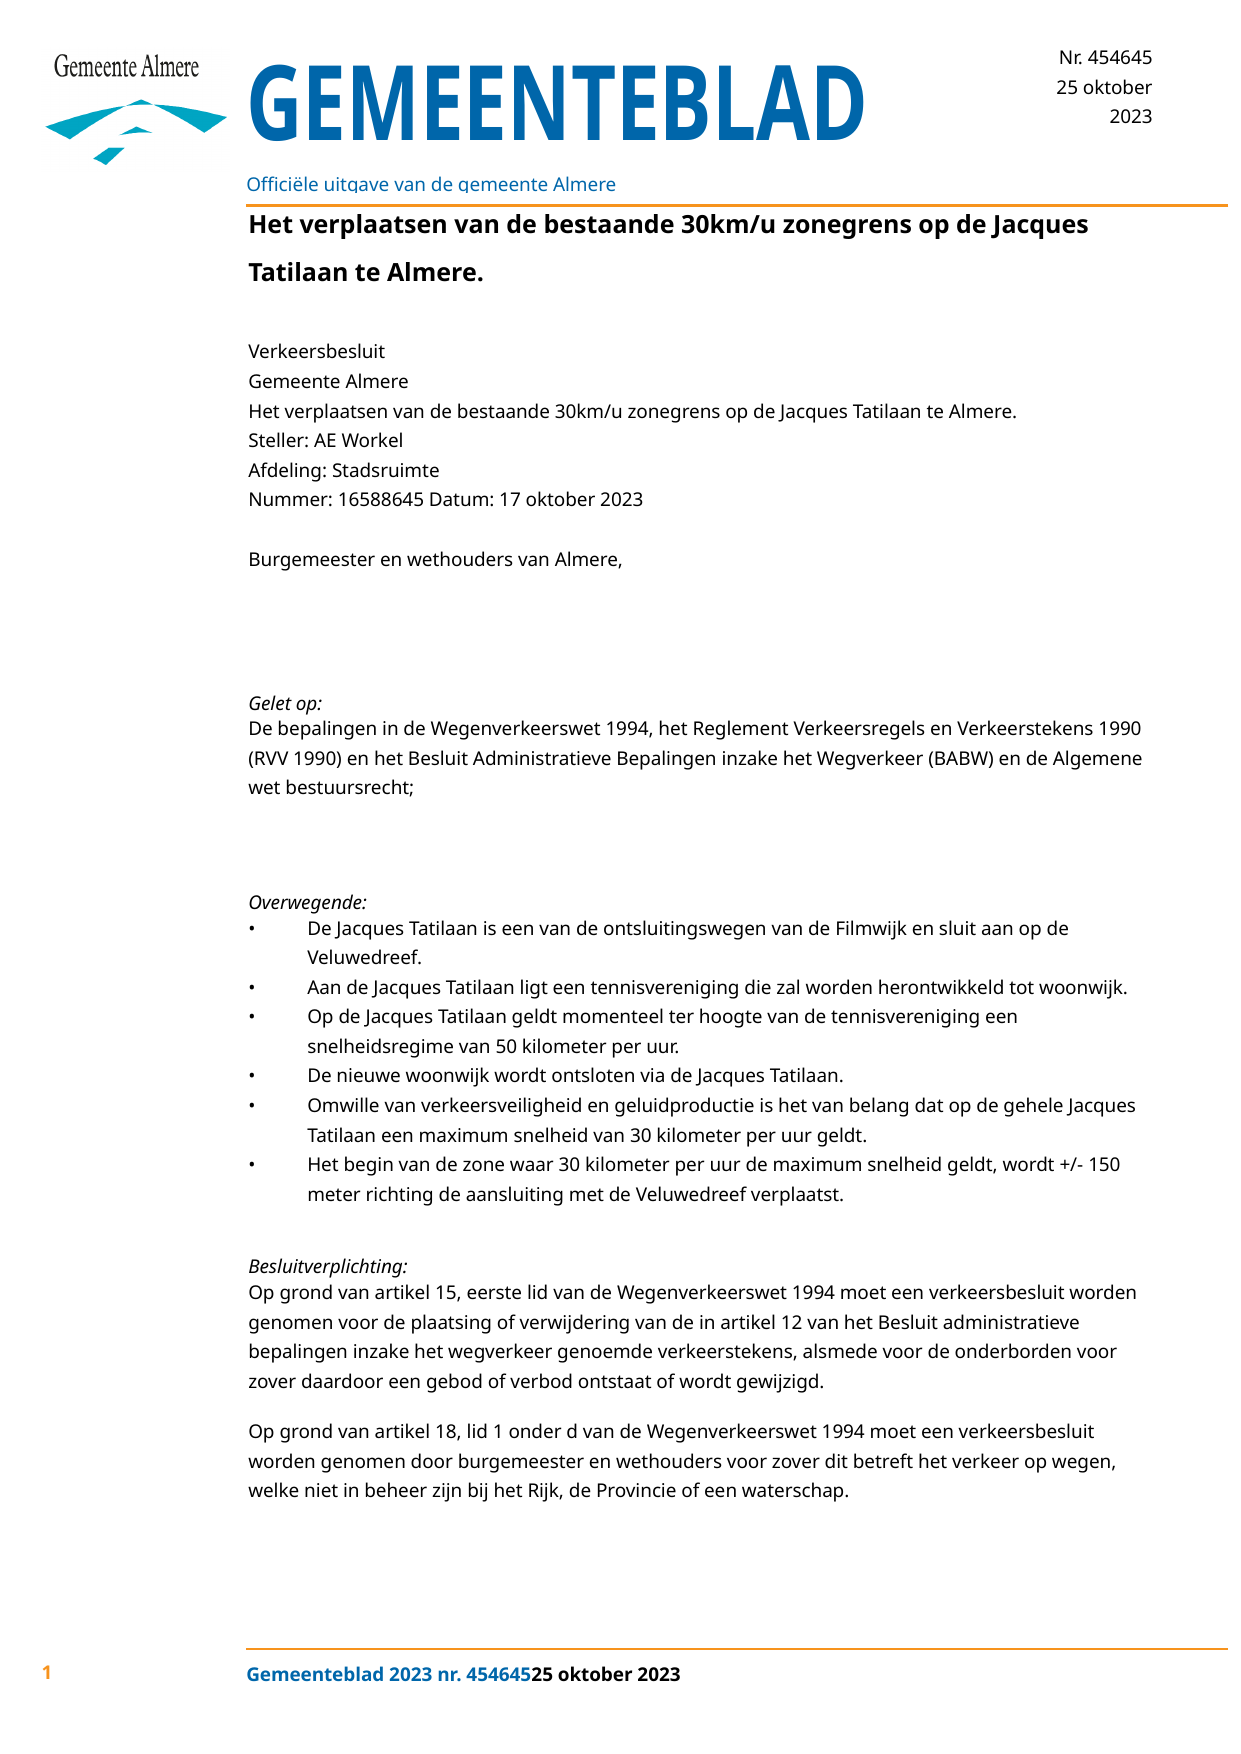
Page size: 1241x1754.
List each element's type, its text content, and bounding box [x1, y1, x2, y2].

list De Jacques Tatilaan is een van de ontsluitingswegen van de Filmwijk en sluit aan op de Veluwedreef. [248, 915, 1152, 970]
text Op grond van artikel 18, lid 1 onder d van de Wegenverkeerswet 1994 moet een verkeersbesluit worden genomen door burgemeester en wethouders voor zover dit betreft het verkeer op wegen, welke niet in beheer zijn bij het Rijk, de Provincie of een waterschap. [248, 1418, 1152, 1503]
text Besluitverplichting: [248, 1254, 1152, 1279]
text Het verplaatsen van de bestaande 30km/u zonegrens op de Jacques Tatilaan te Almere. [248, 207, 1152, 288]
text Overwegende: [248, 889, 1152, 915]
list De nieuwe woonwijk wordt ontsloten via de Jacques Tatilaan. [248, 1063, 1152, 1088]
text Het verplaatsen van de bestaande 30km/u zonegrens op de Jacques Tatilaan te Almere. [248, 398, 1152, 423]
picture [41, 47, 231, 172]
text Burgemeester en wethouders van Almere, [248, 546, 1152, 571]
list Omwille van verkeersveiligheid en geluidproductie is het van belang dat op de gehele Jacques Tatilaan een maximum snelheid van 30 kilometer per uur geldt. [248, 1092, 1152, 1147]
text Op grond van artikel 15, eerste lid van de Wegenverkeerswet 1994 moet een verkeersbesluit worden genomen voor de plaatsing of verwijdering van de in artikel 12 van het Besluit administratieve bepalingen inzake het wegverkeer genoemde verkeerstekens, alsmede voor de onderborden voor zover daardoor een gebod of verbod ontstaat of wordt gewijzigd. [248, 1279, 1152, 1394]
text Gemeente Almere [248, 368, 1152, 394]
list Het begin van de zone waar 30 kilometer per uur de maximum snelheid geldt, wordt +/- 150 meter richting de aansluiting met de Veluwedreef verplaatst. [248, 1151, 1152, 1207]
list Op de Jacques Tatilaan geldt momenteel ter hoogte van de tennisvereniging een snelheidsregime van 50 kilometer per uur. [248, 1003, 1152, 1059]
text Gelet op: [248, 690, 1152, 715]
text Afdeling: Stadsruimte [248, 457, 1152, 483]
text Nummer: 16588645 Datum: 17 oktober 2023 [248, 487, 1152, 512]
text Verkeersbesluit [248, 339, 1152, 364]
text Steller: AE Workel [248, 427, 1152, 453]
text De bepalingen in de Wegenverkeerswet 1994, het Reglement Verkeersregels en Verkeerstekens 1990 (RVV 1990) en het Besluit Administratieve Bepalingen inzake het Wegverkeer (BABW) en de Algemene wet bestuursrecht; [248, 715, 1152, 800]
list Aan de Jacques Tatilaan ligt een tennisvereniging die zal worden herontwikkeld tot woonwijk. [248, 974, 1152, 999]
